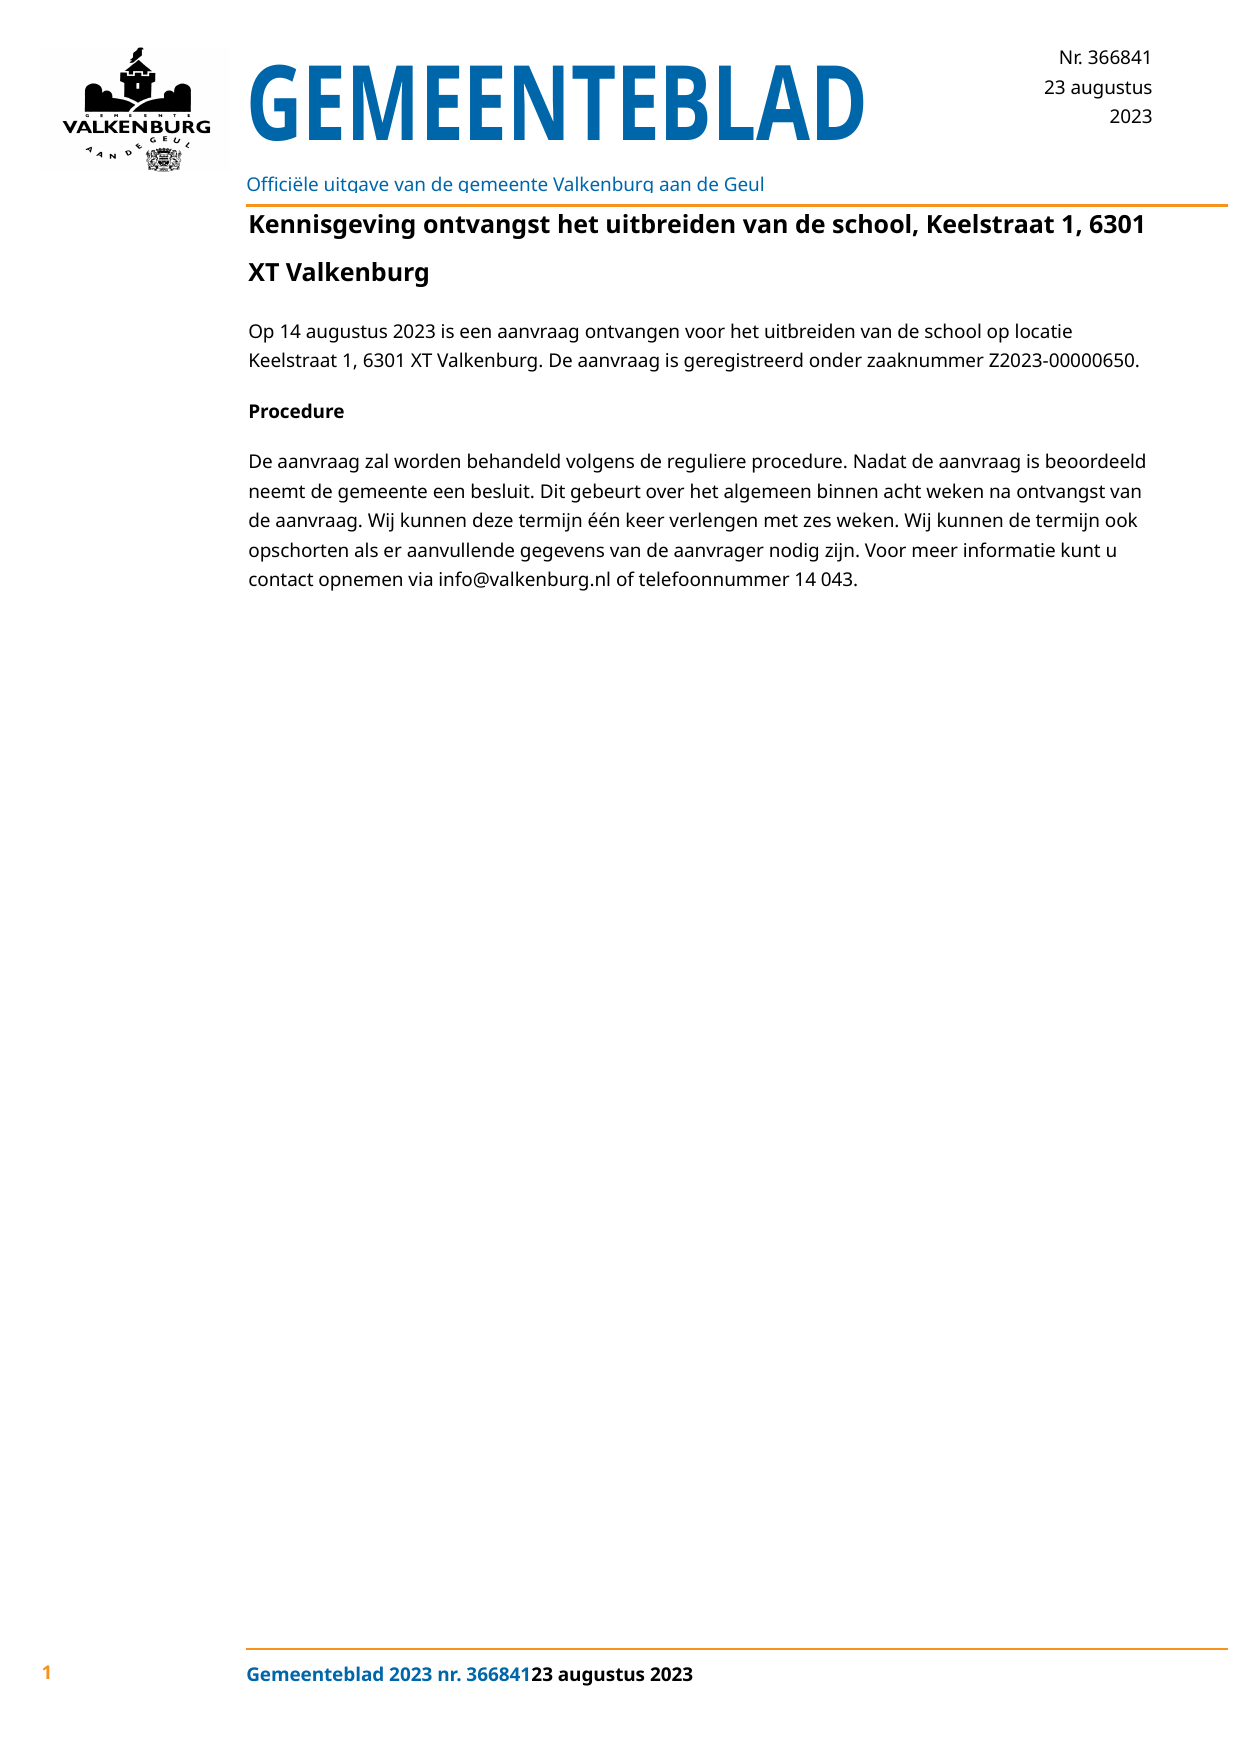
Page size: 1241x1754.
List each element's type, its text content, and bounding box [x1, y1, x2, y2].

picture [41, 47, 231, 172]
text Op 14 augustus 2023 is een aanvraag ontvangen voor het uitbreiden van de school op locatie Keelstraat 1, 6301 XT Valkenburg. De aanvraag is geregistreerd onder zaaknummer Z2023-00000650. [248, 318, 1152, 373]
text Kennisgeving ontvangst het uitbreiden van de school, Keelstraat 1, 6301 XT Valkenburg [248, 207, 1152, 288]
text Procedure [248, 398, 1152, 424]
text De aanvraag zal worden behandeld volgens de reguliere procedure. Nadat de aanvraag is beoordeeld neemt de gemeente een besluit. Dit gebeurt over het algemeen binnen acht weken na ontvangst van de aanvraag. Wij kunnen deze termijn één keer verlengen met zes weken. Wij kunnen de termijn ook opschorten als er aanvullende gegevens van de aanvrager nodig zijn. Voor meer informatie kunt u contact opnemen via info@valkenburg.nl of telefoonnummer 14 043. [248, 448, 1152, 592]
